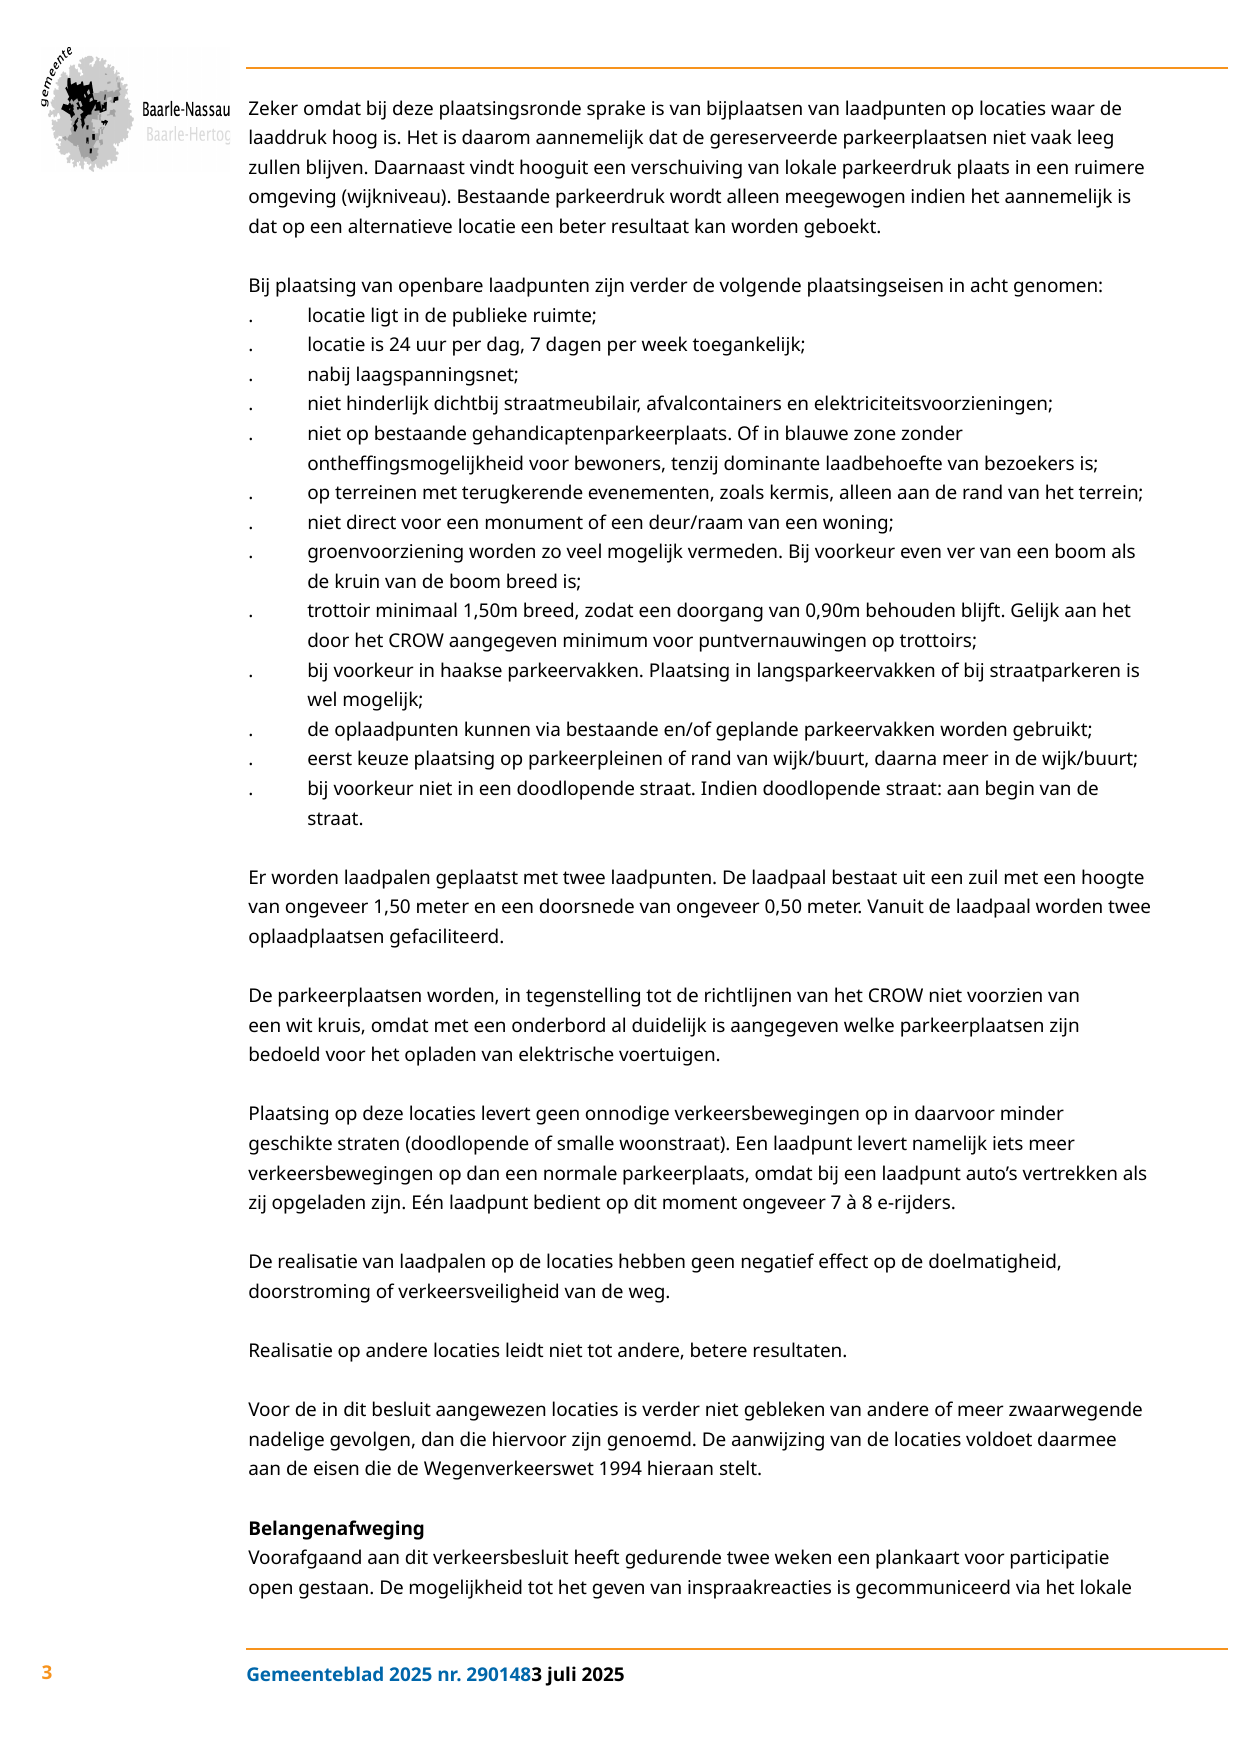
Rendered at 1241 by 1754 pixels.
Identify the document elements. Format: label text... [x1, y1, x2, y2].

list niet op bestaande gehandicaptenparkeerplaats. Of in blauwe zone zonder ontheffingsmogelijkheid voor bewoners, tenzij dominante laadbehoefte van bezoekers is; [248, 420, 1152, 476]
text Bij plaatsing van openbare laadpunten zijn verder de volgende plaatsingseisen in acht genomen: [248, 272, 1152, 298]
text De parkeerplaatsen worden, in tegenstelling tot de richtlijnen van het CROW niet voorzien van [248, 982, 1152, 1008]
text bedoeld voor het opladen van elektrische voertuigen. [248, 1041, 1152, 1067]
list bij voorkeur niet in een doodlopende straat. Indien doodlopende straat: aan begin van de straat. [248, 775, 1152, 831]
list de oplaadpunten kunnen via bestaande en/of geplande parkeervakken worden gebruikt; [248, 716, 1152, 742]
text Er worden laadpalen geplaatst met twee laadpunten. De laadpaal bestaat uit een zuil met een hoogte van ongeveer 1,50 meter en een doorsnede van ongeveer 0,50 meter. Vanuit de laadpaal worden twee oplaadplaatsen gefaciliteerd. [248, 864, 1152, 949]
list locatie is 24 uur per dag, 7 dagen per week toegankelijk; [248, 331, 1152, 357]
text Plaatsing op deze locaties levert geen onnodige verkeersbewegingen op in daarvoor minder geschikte straten (doodlopende of smalle woonstraat). Een laadpunt levert namelijk iets meer verkeersbewegingen op dan een normale parkeerplaats, omdat bij een laadpunt auto’s vertrekken als zij opgeladen zijn. Eén laadpunt bedient op dit moment ongeveer 7 à 8 e-rijders. [248, 1101, 1152, 1215]
text een wit kruis, omdat met een onderbord al duidelijk is aangegeven welke parkeerplaatsen zijn [248, 1012, 1152, 1038]
text Belangenafweging [248, 1515, 1152, 1541]
text Voorafgaand aan dit verkeersbesluit heeft gedurende twee weken een plankaart voor participatie open gestaan. De mogelijkheid tot het geven van inspraakreacties is gecommuniceerd via het lokale [248, 1544, 1152, 1600]
list locatie ligt in de publieke ruimte; [248, 302, 1152, 328]
list eerst keuze plaatsing op parkeerpleinen of rand van wijk/buurt, daarna meer in de wijk/buurt; [248, 746, 1152, 771]
list op terreinen met terugkerende evenementen, zoals kermis, alleen aan de rand van het terrein; [248, 479, 1152, 505]
list groenvoorziening worden zo veel mogelijk vermeden. Bij voorkeur even ver van een boom als de kruin van de boom breed is; [248, 538, 1152, 594]
text Zeker omdat bij deze plaatsingsronde sprake is van bijplaatsen van laadpunten op locaties waar de laaddruk hoog is. Het is daarom aannemelijk dat de gereserveerde parkeerplaatsen niet vaak leeg zullen blijven. Daarnaast vindt hooguit een verschuiving van lokale parkeerdruk plaats in een ruimere omgeving (wijkniveau). Bestaande parkeerdruk wordt alleen meegewogen indien het aannemelijk is dat op een alternatieve locatie een beter resultaat kan worden geboekt. [248, 95, 1152, 239]
text Realisatie op andere locaties leidt niet tot andere, betere resultaten. [248, 1337, 1152, 1363]
list nabij laagspanningsnet; [248, 361, 1152, 387]
text De realisatie van laadpalen op de locaties hebben geen negatief effect op de doelmatigheid, doorstroming of verkeersveiligheid van de weg. [248, 1248, 1152, 1304]
text Voor de in dit besluit aangewezen locaties is verder niet gebleken van andere of meer zwaarwegende nadelige gevolgen, dan die hiervoor zijn genoemd. De aanwijzing van de locaties voldoet daarmee aan de eisen die de Wegenverkeerswet 1994 hieraan stelt. [248, 1396, 1152, 1481]
picture [41, 47, 231, 172]
list niet direct voor een monument of een deur/raam van een woning; [248, 509, 1152, 535]
list bij voorkeur in haakse parkeervakken. Plaatsing in langsparkeervakken of bij straatparkeren is wel mogelijk; [248, 657, 1152, 712]
list niet hinderlijk dichtbij straatmeubilair, afvalcontainers en elektriciteitsvoorzieningen; [248, 391, 1152, 416]
list trottoir minimaal 1,50m breed, zodat een doorgang van 0,90m behouden blijft. Gelijk aan het door het CROW aangegeven minimum voor puntvernauwingen op trottoirs; [248, 598, 1152, 653]
